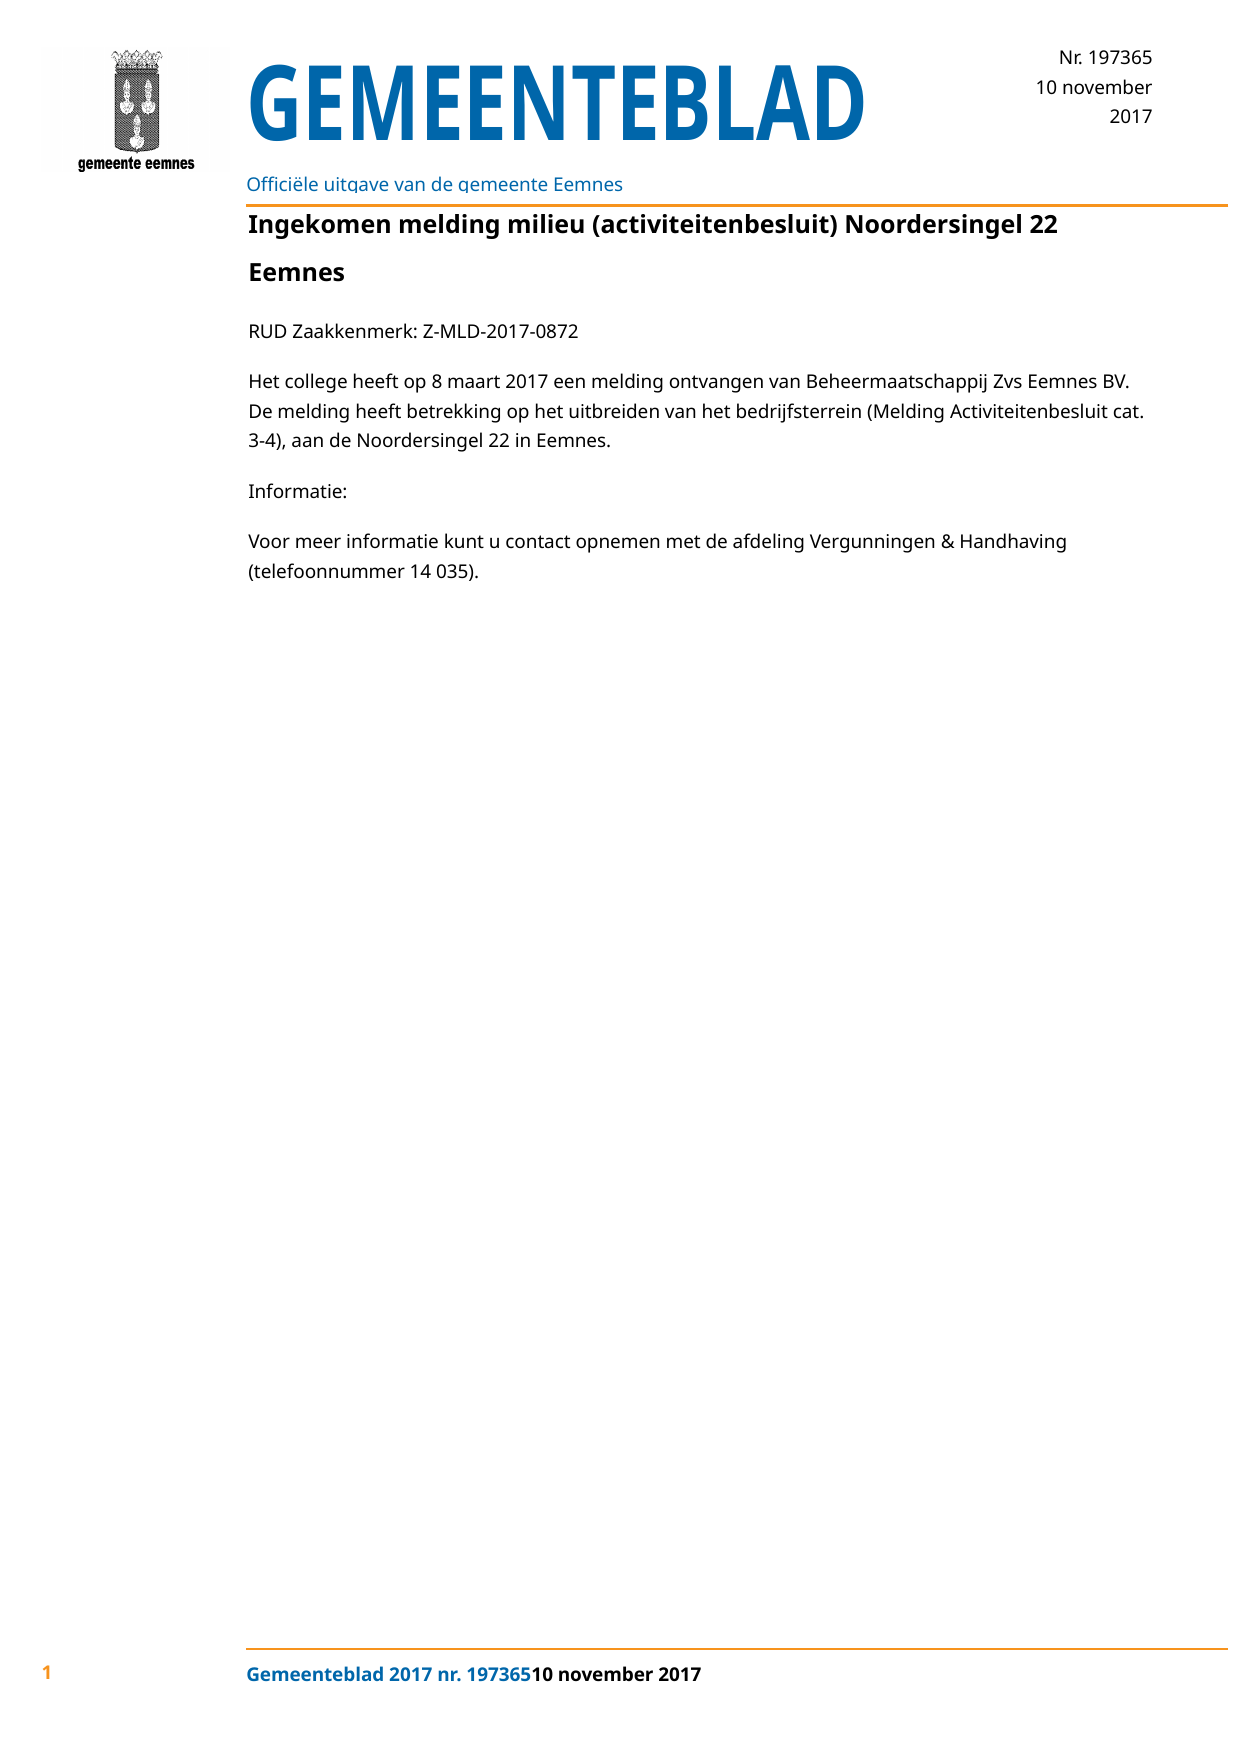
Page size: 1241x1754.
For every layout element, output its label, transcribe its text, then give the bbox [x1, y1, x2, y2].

picture [41, 47, 231, 172]
text Ingekomen melding milieu (activiteitenbesluit) Noordersingel 22 Eemnes [248, 207, 1152, 288]
text Informatie: [248, 478, 1152, 504]
text RUD Zaakkenmerk: Z-MLD-2017-0872 [248, 318, 1152, 344]
text Het college heeft op 8 maart 2017 een melding ontvangen van Beheermaatschappij Zvs Eemnes BV. De melding heeft betrekking op het uitbreiden van het bedrijfsterrein (Melding Activiteitenbesluit cat. 3-4), aan de Noordersingel 22 in Eemnes. [248, 368, 1152, 453]
text Voor meer informatie kunt u contact opnemen met de afdeling Vergunningen & Handhaving (telefoonnummer 14 035). [248, 528, 1152, 584]
